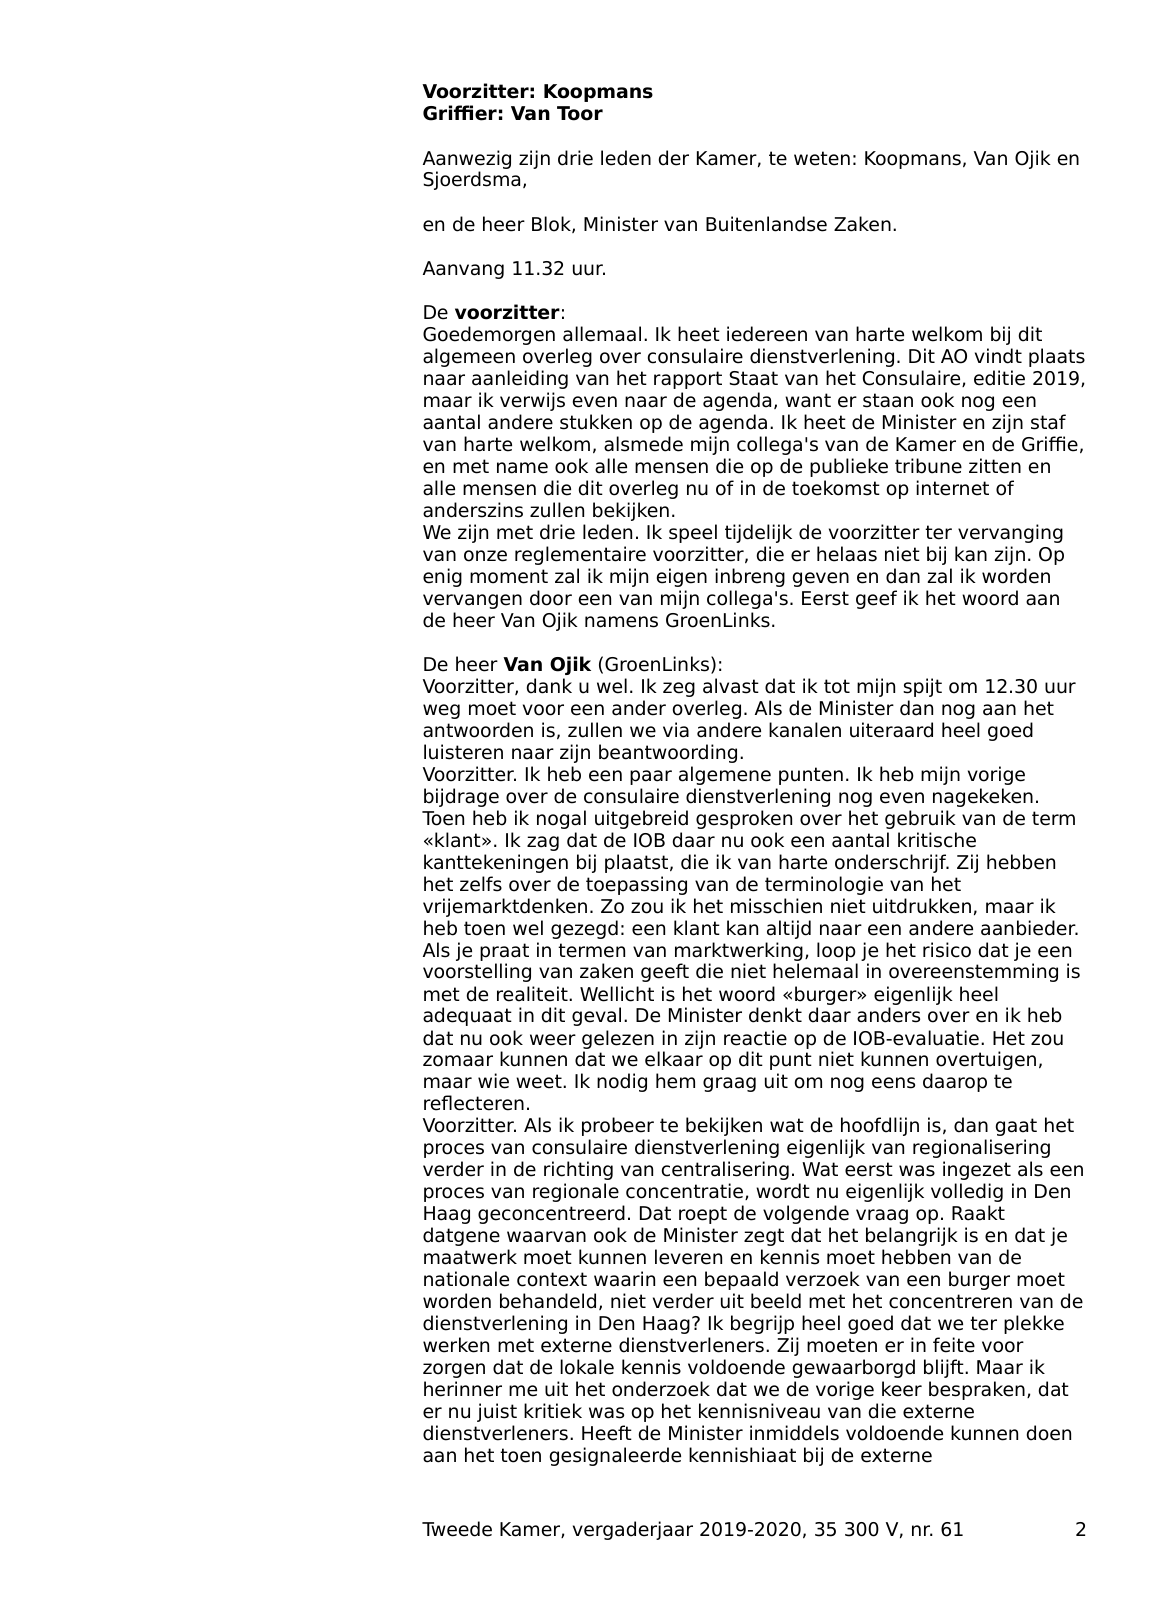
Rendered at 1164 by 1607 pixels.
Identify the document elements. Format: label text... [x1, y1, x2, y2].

text Voorzitter, dank u wel. Ik zeg alvast dat ik tot mijn spijt om 12.30 uur weg moet voor een ander overleg. Als de Minister dan nog aan het antwoorden is, zullen we via andere kanalen uiteraard heel goed luisteren naar zijn beantwoording. [422, 676, 1087, 764]
text en de heer Blok, Minister van Buitenlandse Zaken. [422, 213, 1087, 236]
text Aanwezig zijn drie leden der Kamer, te weten: Koopmans, Van Ojik en Sjoerdsma, [422, 147, 1087, 191]
text De voorzitter: [422, 302, 1087, 324]
text Voorzitter. Ik heb een paar algemene punten. Ik heb mijn vorige bijdrage over de consulaire dienstverlening nog even nagekeken. Toen heb ik nogal uitgebreid gesproken over het gebruik van de term «klant». Ik zag dat de IOB daar nu ook een aantal kritische kanttekeningen bij plaatst, die ik van harte onderschrijf. Zij hebben het zelfs over de toepassing van de terminologie van het vrijemarktdenken. Zo zou ik het misschien niet uitdrukken, maar ik heb toen wel gezegd: een klant kan altijd naar een andere aanbieder. Als je praat in termen van marktwerking, loop je het risico dat je een voorstelling van zaken geeft die niet helemaal in overeenstemming is met de realiteit. Wellicht is het woord «burger» eigenlijk heel adequaat in dit geval. De Minister denkt daar anders over en ik heb dat nu ook weer gelezen in zijn reactie op de IOB-evaluatie. Het zou zomaar kunnen dat we elkaar op dit punt niet kunnen overtuigen, maar wie weet. Ik nodig hem graag uit om nog eens daarop te reflecteren. [422, 764, 1087, 1115]
text Voorzitter: Koopmans [422, 81, 1087, 103]
text De heer Van Ojik (GroenLinks): [422, 654, 1087, 676]
text Griffier: Van Toor [422, 103, 1087, 125]
text Goedemorgen allemaal. Ik heet iedereen van harte welkom bij dit algemeen overleg over consulaire dienstverlening. Dit AO vindt plaats naar aanleiding van het rapport Staat van het Consulaire, editie 2019, maar ik verwijs even naar de agenda, want er staan ook nog een aantal andere stukken op de agenda. Ik heet de Minister en zijn staf van harte welkom, alsmede mijn collega's van de Kamer en de Griffie, en met name ook alle mensen die op de publieke tribune zitten en alle mensen die dit overleg nu of in de toekomst op internet of anderszins zullen bekijken. [422, 324, 1087, 522]
text Aanvang 11.32 uur. [422, 258, 1087, 280]
text We zijn met drie leden. Ik speel tijdelijk de voorzitter ter vervanging van onze reglementaire voorzitter, die er helaas niet bij kan zijn. Op enig moment zal ik mijn eigen inbreng geven en dan zal ik worden vervangen door een van mijn collega's. Eerst geef ik het woord aan de heer Van Ojik namens GroenLinks. [422, 522, 1087, 632]
text Voorzitter. Als ik probeer te bekijken wat de hoofdlijn is, dan gaat het proces van consulaire dienstverlening eigenlijk van regionalisering verder in de richting van centralisering. Wat eerst was ingezet als een proces van regionale concentratie, wordt nu eigenlijk volledig in Den Haag geconcentreerd. Dat roept de volgende vraag op. Raakt datgene waarvan ook de Minister zegt dat het belangrijk is en dat je maatwerk moet kunnen leveren en kennis moet hebben van de nationale context waarin een bepaald verzoek van een burger moet worden behandeld, niet verder uit beeld met het concentreren van de dienstverlening in Den Haag? Ik begrijp heel goed dat we ter plekke werken met externe dienstverleners. Zij moeten er in feite voor zorgen dat de lokale kennis voldoende gewaarborgd blijft. Maar ik herinner me uit het onderzoek dat we de vorige keer bespraken, dat er nu juist kritiek was op het kennisniveau van die externe dienstverleners. Heeft de Minister inmiddels voldoende kunnen doen aan het toen gesignaleerde kennishiaat bij de externe [422, 1115, 1087, 1467]
